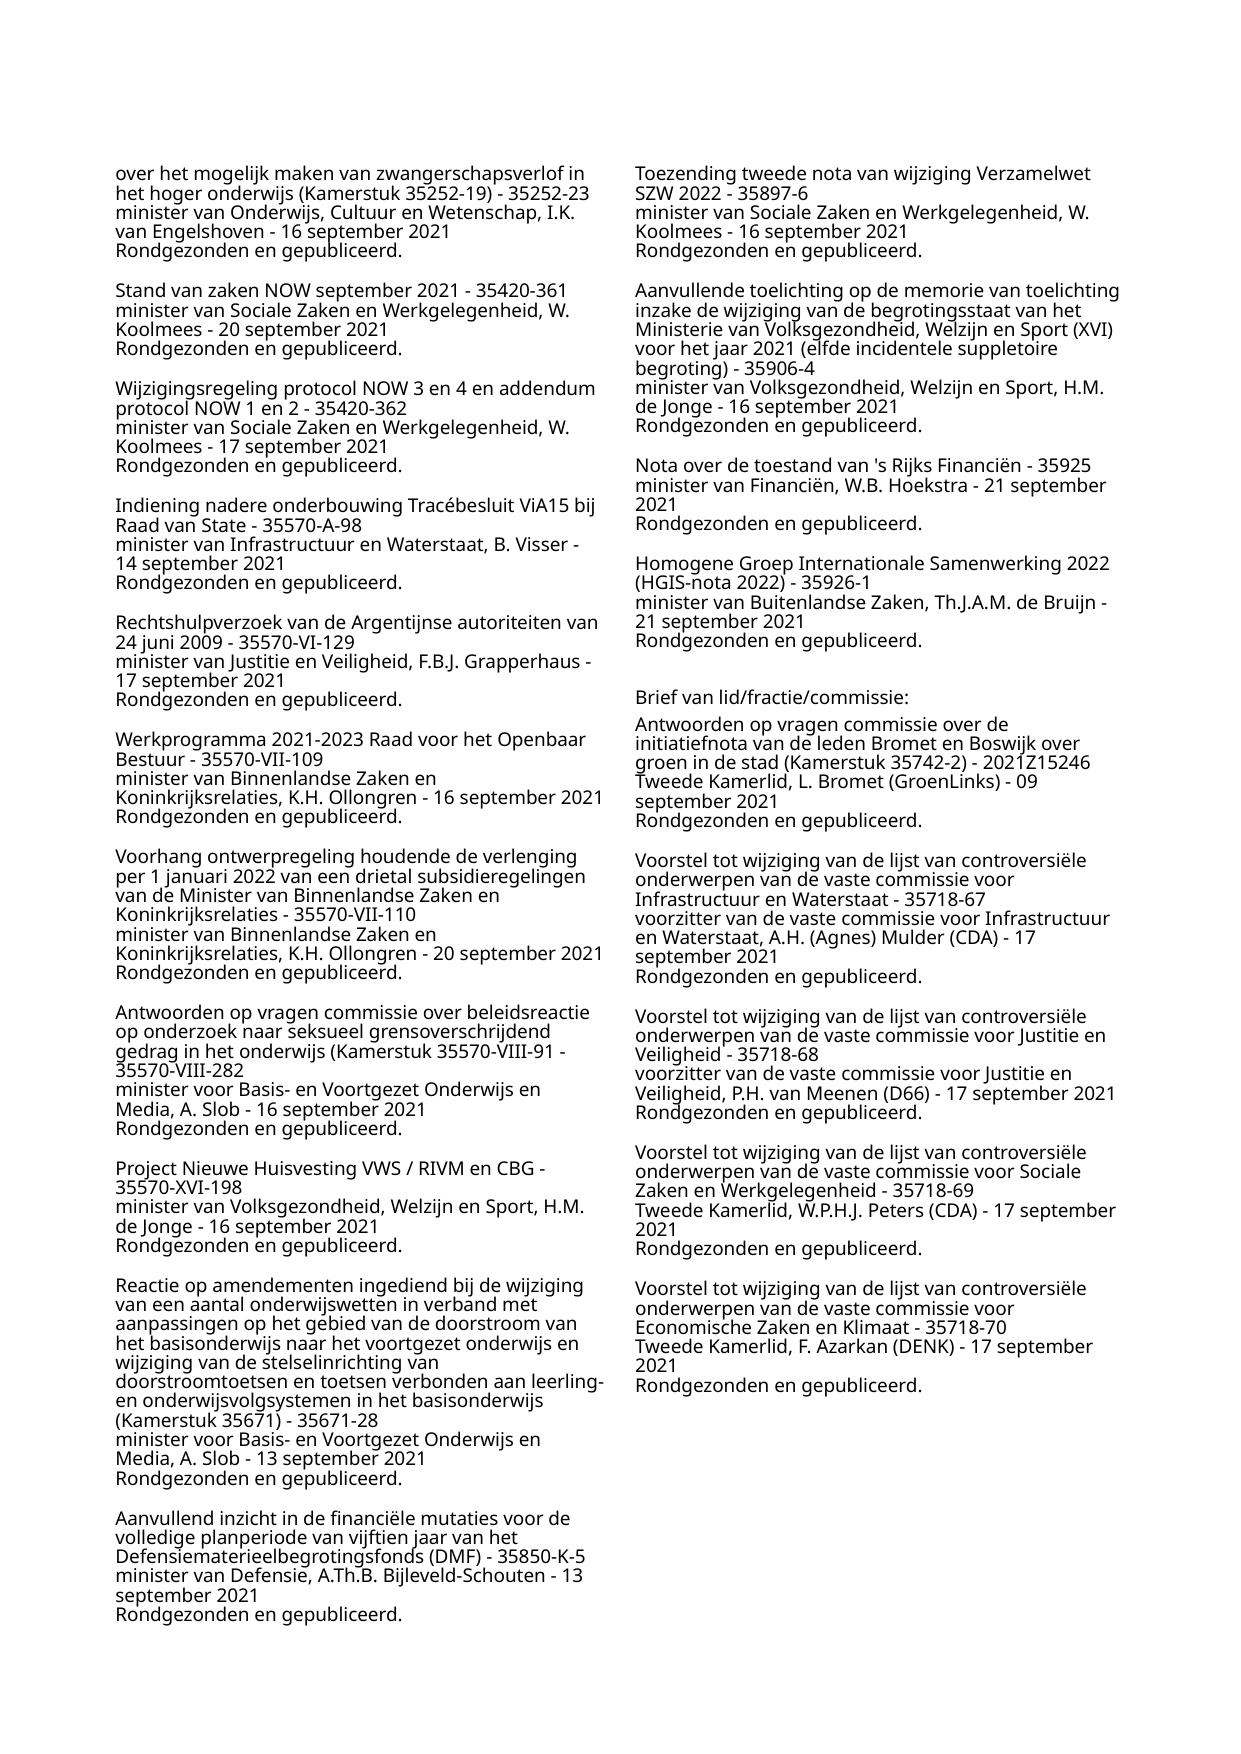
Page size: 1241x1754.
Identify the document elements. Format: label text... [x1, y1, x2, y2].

text minister van Onderwijs, Cultuur en Wetenschap, I.K. van Engelshoven - 16 september 2021 [115, 204, 605, 242]
text minister van Sociale Zaken en Werkgelegenheid, W. Koolmees - 16 september 2021 [635, 204, 1125, 242]
text Rondgezonden en gepubliceerd. [115, 457, 605, 477]
text Rondgezonden en gepubliceerd. [115, 691, 605, 711]
text minister van Defensie, A.Th.B. Bijleveld-Schouten - 13 september 2021 [115, 1567, 605, 1606]
text minister van Infrastructuur en Waterstaat, B. Visser - 14 september 2021 [115, 536, 605, 574]
text minister van Buitenlandse Zaken, Th.J.A.M. de Bruijn - 21 september 2021 [635, 594, 1125, 632]
text Tweede Kamerlid, W.P.H.J. Peters (CDA) - 17 september 2021 [635, 1202, 1125, 1240]
text Werkprogramma 2021-2023 Raad voor het Openbaar Bestuur - 35570-VII-109 [115, 731, 605, 770]
text voorzitter van de vaste commissie voor Infrastructuur en Waterstaat, A.H. (Agnes) Mulder (CDA) - 17 september 2021 [635, 910, 1125, 968]
text Homogene Groep Internationale Samenwerking 2022 (HGIS-nota 2022) - 35926-1 [635, 555, 1125, 594]
text Reactie op amendementen ingediend bij de wijziging van een aantal onderwijswetten in verband met aanpassingen op het gebied van de doorstroom van het basisonderwijs naar het voortgezet onderwijs en wijziging van de stelselinrichting van doorstroomtoetsen en toetsen verbonden aan leerling- en onderwijsvolgsystemen in het basisonderwijs (Kamerstuk 35671) - 35671-28 [115, 1277, 605, 1431]
text Rondgezonden en gepubliceerd. [115, 242, 605, 262]
text Project Nieuwe Huisvesting VWS / RIVM en CBG - 35570-XVI-198 [115, 1160, 605, 1198]
text Rondgezonden en gepubliceerd. [635, 968, 1125, 987]
text Stand van zaken NOW september 2021 - 35420-361 [115, 282, 605, 302]
text voorzitter van de vaste commissie voor Justitie en Veiligheid, P.H. van Meenen (D66) - 17 september 2021 [635, 1065, 1125, 1104]
text Rondgezonden en gepubliceerd. [635, 1240, 1125, 1259]
text minister van Binnenlandse Zaken en Koninkrijksrelaties, K.H. Ollongren - 16 september 2021 [115, 770, 605, 808]
text Rondgezonden en gepubliceerd. [635, 417, 1125, 437]
text Rondgezonden en gepubliceerd. [635, 812, 1125, 831]
text Rondgezonden en gepubliceerd. [115, 1120, 605, 1139]
text over het mogelijk maken van zwangerschapsverlof in het hoger onderwijs (Kamerstuk 35252-19) - 35252-23 [115, 165, 605, 204]
text Aanvullende toelichting op de memorie van toelichting inzake de wijziging van de begrotingsstaat van het Ministerie van Volksgezondheid, Welzijn en Sport (XVI) voor het jaar 2021 (elfde incidentele suppletoire begroting) - 35906-4 [635, 282, 1125, 379]
text Voorstel tot wijziging van de lijst van controversiële onderwerpen van de vaste commissie voor Infrastructuur en Waterstaat - 35718-67 [635, 852, 1125, 910]
text Rechtshulpverzoek van de Argentijnse autoriteiten van 24 juni 2009 - 35570-VI-129 [115, 614, 605, 653]
text Brief van lid/fractie/commissie: [635, 684, 1125, 710]
text Rondgezonden en gepubliceerd. [635, 515, 1125, 534]
text minister van Volksgezondheid, Welzijn en Sport, H.M. de Jonge - 16 september 2021 [115, 1198, 605, 1237]
text Aanvullend inzicht in de financiële mutaties voor de volledige planperiode van vijftien jaar van het Defensiematerieelbegrotingsfonds (DMF) - 35850-K-5 [115, 1509, 605, 1567]
text Rondgezonden en gepubliceerd. [635, 1377, 1125, 1396]
text Antwoorden op vragen commissie over de initiatiefnota van de leden Bromet en Boswijk over groen in de stad (Kamerstuk 35742-2) - 2021Z15246 [635, 716, 1125, 773]
text Rondgezonden en gepubliceerd. [635, 1104, 1125, 1123]
text Voorstel tot wijziging van de lijst van controversiële onderwerpen van de vaste commissie voor Sociale Zaken en Werkgelegenheid - 35718-69 [635, 1144, 1125, 1202]
text minister van Volksgezondheid, Welzijn en Sport, H.M. de Jonge - 16 september 2021 [635, 379, 1125, 417]
text Rondgezonden en gepubliceerd. [115, 340, 605, 359]
text Nota over de toestand van 's Rijks Financiën - 35925 [635, 457, 1125, 477]
text Rondgezonden en gepubliceerd. [115, 964, 605, 983]
text minister van Binnenlandse Zaken en Koninkrijksrelaties, K.H. Ollongren - 20 september 2021 [115, 926, 605, 964]
text Rondgezonden en gepubliceerd. [115, 1469, 605, 1489]
text Wijzigingsregeling protocol NOW 3 en 4 en addendum protocol NOW 1 en 2 - 35420-362 [115, 380, 605, 419]
text Toezending tweede nota van wijziging Verzamelwet SZW 2022 - 35897-6 [635, 165, 1125, 204]
text Rondgezonden en gepubliceerd. [115, 574, 605, 594]
text minister van Financiën, W.B. Hoekstra - 21 september 2021 [635, 477, 1125, 515]
text minister voor Basis- en Voortgezet Onderwijs en Media, A. Slob - 16 september 2021 [115, 1081, 605, 1120]
text Rondgezonden en gepubliceerd. [635, 242, 1125, 262]
text minister van Sociale Zaken en Werkgelegenheid, W. Koolmees - 17 september 2021 [115, 419, 605, 457]
text Rondgezonden en gepubliceerd. [115, 1237, 605, 1256]
text Rondgezonden en gepubliceerd. [115, 808, 605, 828]
text Rondgezonden en gepubliceerd. [115, 1606, 605, 1625]
text minister voor Basis- en Voortgezet Onderwijs en Media, A. Slob - 13 september 2021 [115, 1431, 605, 1469]
text Antwoorden op vragen commissie over beleidsreactie op onderzoek naar seksueel grensoverschrijdend gedrag in het onderwijs (Kamerstuk 35570-VIII-91 - 35570-VIII-282 [115, 1004, 605, 1081]
text Voorstel tot wijziging van de lijst van controversiële onderwerpen van de vaste commissie voor Justitie en Veiligheid - 35718-68 [635, 1008, 1125, 1065]
text minister van Justitie en Veiligheid, F.B.J. Grapperhaus - 17 september 2021 [115, 653, 605, 691]
text Rondgezonden en gepubliceerd. [635, 632, 1125, 651]
text Indiening nadere onderbouwing Tracébesluit ViA15 bij Raad van State - 35570-A-98 [115, 497, 605, 536]
text Tweede Kamerlid, L. Bromet (GroenLinks) - 09 september 2021 [635, 773, 1125, 812]
text Voorhang ontwerpregeling houdende de verlenging per 1 januari 2022 van een drietal subsidieregelingen van de Minister van Binnenlandse Zaken en Koninkrijksrelaties - 35570-VII-110 [115, 848, 605, 926]
text Tweede Kamerlid, F. Azarkan (DENK) - 17 september 2021 [635, 1338, 1125, 1377]
text Voorstel tot wijziging van de lijst van controversiële onderwerpen van de vaste commissie voor Economische Zaken en Klimaat - 35718-70 [635, 1280, 1125, 1338]
text minister van Sociale Zaken en Werkgelegenheid, W. Koolmees - 20 september 2021 [115, 302, 605, 340]
